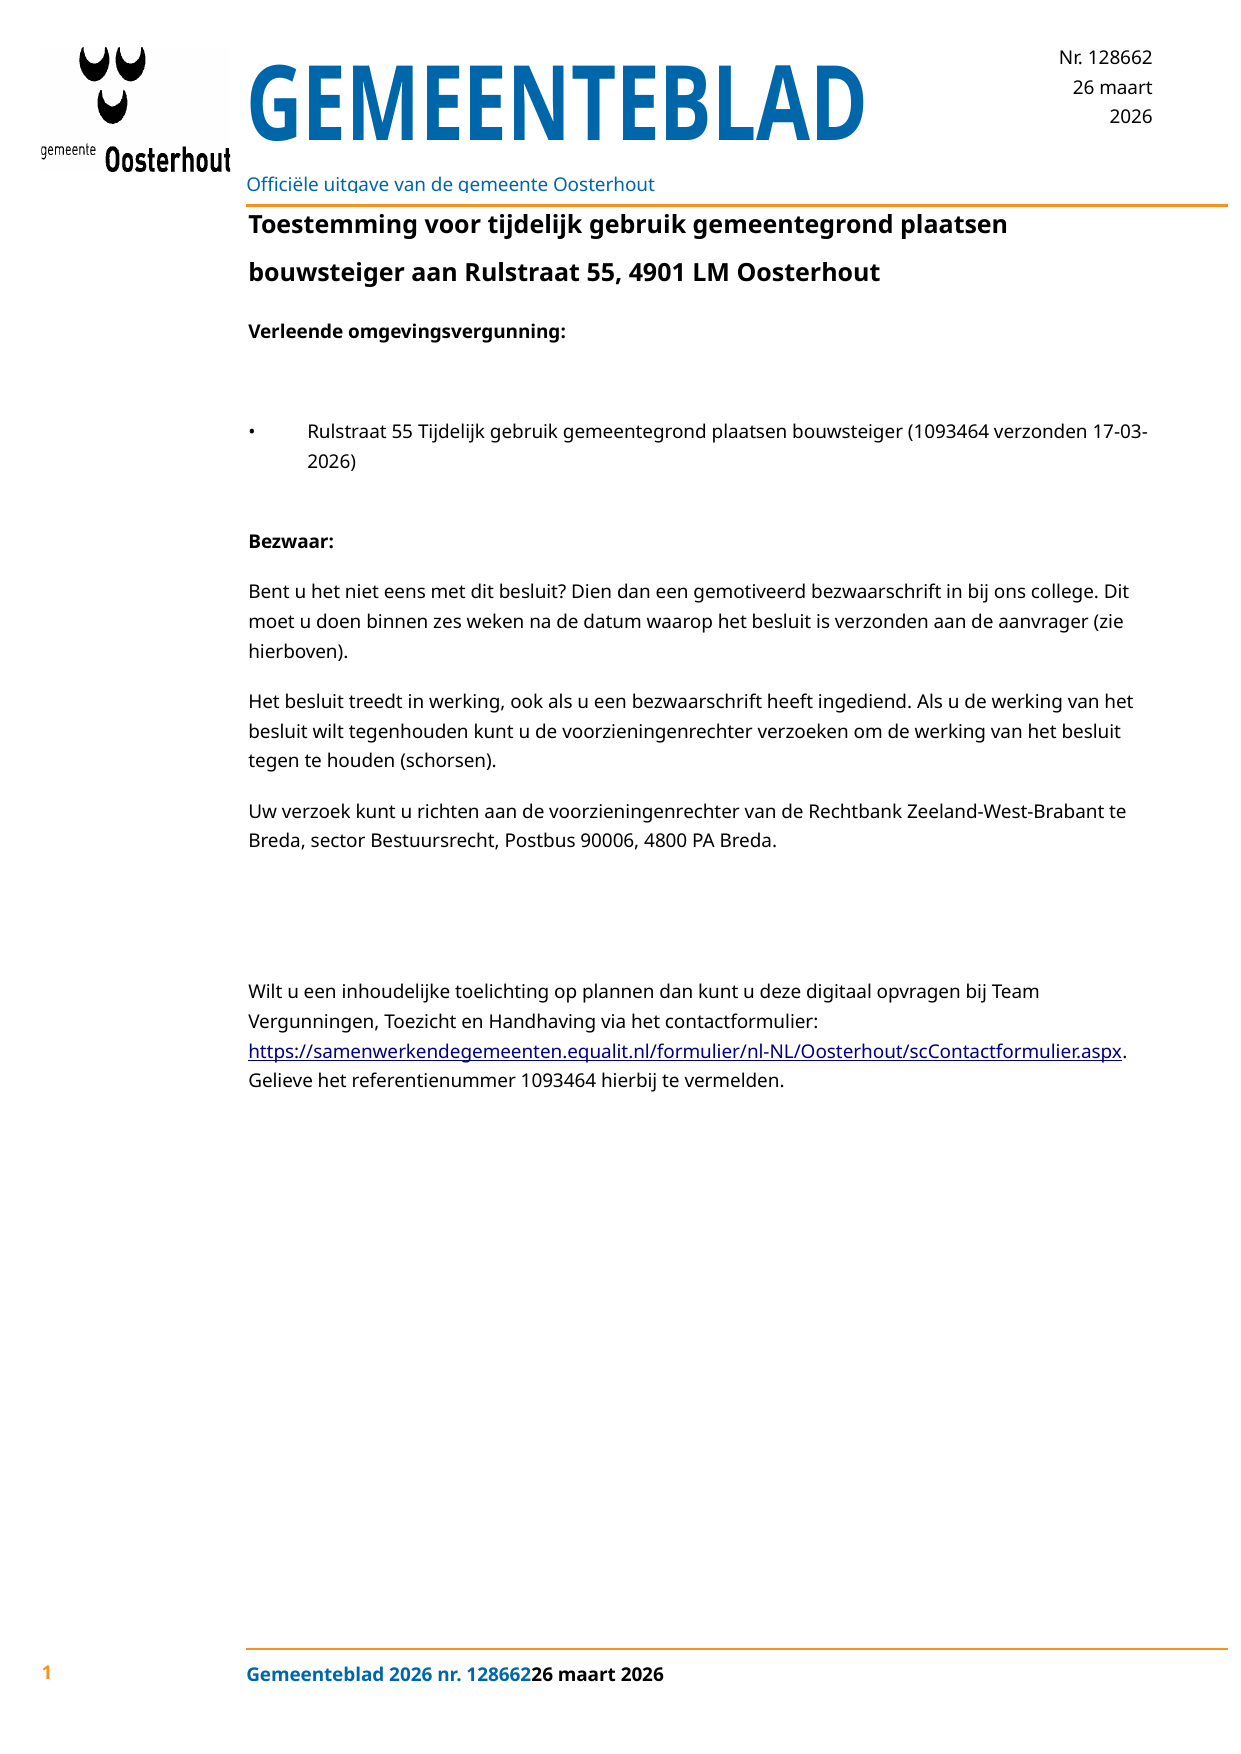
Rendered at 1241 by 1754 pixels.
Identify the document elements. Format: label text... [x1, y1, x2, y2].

text Het besluit treedt in werking, ook als u een bezwaarschrift heeft ingediend. Als u de werking van het besluit wilt tegenhouden kunt u de voorzieningenrechter verzoeken om de werking van het besluit tegen te houden (schorsen). [248, 688, 1152, 773]
picture [41, 47, 231, 172]
text Toestemming voor tijdelijk gebruik gemeentegrond plaatsen bouwsteiger aan Rulstraat 55, 4901 LM Oosterhout [248, 207, 1152, 288]
text Wilt u een inhoudelijke toelichting op plannen dan kunt u deze digitaal opvragen bij Team Vergunningen, Toezicht en Handhaving via het contactformulier: https://samenwerkendegemeenten.equalit.nl/formulier/nl-NL/Oosterhout/scContactformulier.aspx. Gelieve het referentienummer 1093464 hierbij te vermelden. [248, 979, 1152, 1093]
text Bezwaar: [248, 528, 1152, 554]
text Verleende omgevingsvergunning: [248, 318, 1152, 344]
text Uw verzoek kunt u richten aan de voorzieningenrechter van de Rechtbank Zeeland-West-Brabant te Breda, sector Bestuursrecht, Postbus 90006, 4800 PA Breda. [248, 798, 1152, 853]
list Rulstraat 55 Tijdelijk gebruik gemeentegrond plaatsen bouwsteiger (1093464 verzonden 17-03-2026) [248, 419, 1152, 474]
text Bent u het niet eens met dit besluit? Dien dan een gemotiveerd bezwaarschrift in bij ons college. Dit moet u doen binnen zes weken na de datum waarop het besluit is verzonden aan de aanvrager (zie hierboven). [248, 579, 1152, 664]
